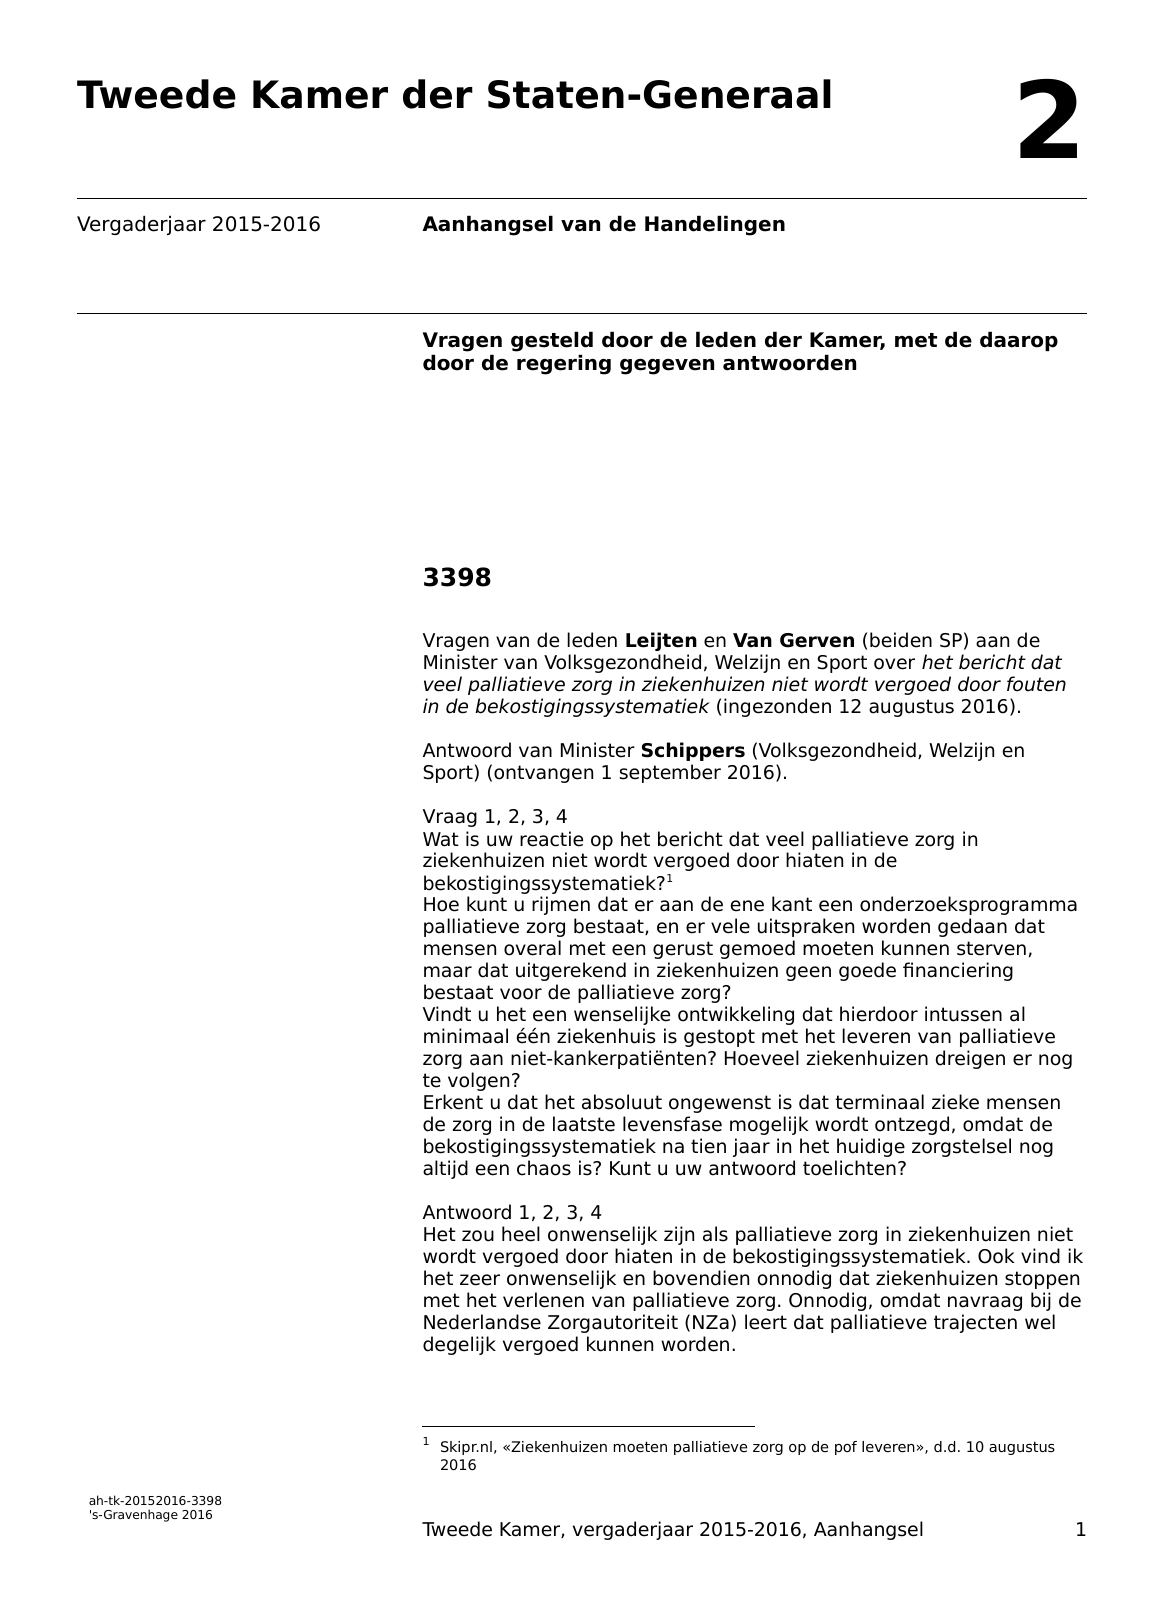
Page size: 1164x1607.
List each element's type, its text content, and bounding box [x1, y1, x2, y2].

text Hoe kunt u rijmen dat er aan de ene kant een onderzoeksprogramma palliatieve zorg bestaat, en er vele uitspraken worden gedaan dat mensen overal met een gerust gemoed moeten kunnen sterven, maar dat uitgerekend in ziekenhuizen geen goede financiering bestaat voor de palliatieve zorg? [422, 894, 1087, 1004]
text Vindt u het een wenselijke ontwikkeling dat hierdoor intussen al minimaal één ziekenhuis is gestopt met het leveren van palliatieve zorg aan niet-kankerpatiënten? Hoeveel ziekenhuizen dreigen er nog te volgen? [422, 1004, 1087, 1092]
text ah-tk-20152016-3398 [88, 1494, 323, 1508]
text Het zou heel onwenselijk zijn als palliatieve zorg in ziekenhuizen niet wordt vergoed door hiaten in de bekostigingssystematiek. Ook vind ik het zeer onwenselijk en bovendien onnodig dat ziekenhuizen stoppen met het verlenen van palliatieve zorg. Onnodig, omdat navraag bij de Nederlandse Zorgautoriteit (NZa) leert dat palliatieve trajecten wel degelijk vergoed kunnen worden. [422, 1224, 1087, 1356]
table_cell [77, 314, 422, 375]
text Skipr.nl, «Ziekenhuizen moeten palliatieve zorg op de pof leveren», d.d. 10 augustus 2016 [422, 1435, 1087, 1474]
text Wat is uw reactie op het bericht dat veel palliatieve zorg in ziekenhuizen niet wordt vergoed door hiaten in de bekostigingssystematiek? [422, 828, 1087, 894]
text Vragen van de leden Leijten en Van Gerven (beiden SP) aan de Minister van Volksgezondheid, Welzijn en Sport over het bericht dat veel palliatieve zorg in ziekenhuizen niet wordt vergoed door fouten in de bekostigingssystematiek (ingezonden 12 augustus 2016). [422, 630, 1087, 718]
table_cell Vragen gesteld door de leden der Kamer, met de daarop door de regering gegeven antwoorden [422, 314, 1087, 375]
table_header Tweede Kamer der Staten-Generaal [77, 59, 886, 198]
text Antwoord 1, 2, 3, 4 [422, 1202, 1087, 1224]
text Erkent u dat het absoluut ongewenst is dat terminaal zieke mensen de zorg in de laatste levensfase mogelijk wordt ontzegd, omdat de bekostigingssystematiek na tien jaar in het huidige zorgstelsel nog altijd een chaos is? Kunt u uw antwoord toelichten? [422, 1092, 1087, 1180]
table_header 2 [886, 59, 1087, 198]
table_cell Vergaderjaar 2015-2016 [77, 199, 422, 313]
text Vraag 1, 2, 3, 4 [422, 806, 1087, 828]
table_cell Aanhangsel van de Handelingen [422, 199, 1087, 313]
text 3398 [422, 563, 1087, 592]
text Antwoord van Minister Schippers (Volksgezondheid, Welzijn en Sport) (ontvangen 1 september 2016). [422, 740, 1087, 784]
text 's-Gravenhage 2016 [88, 1508, 323, 1522]
